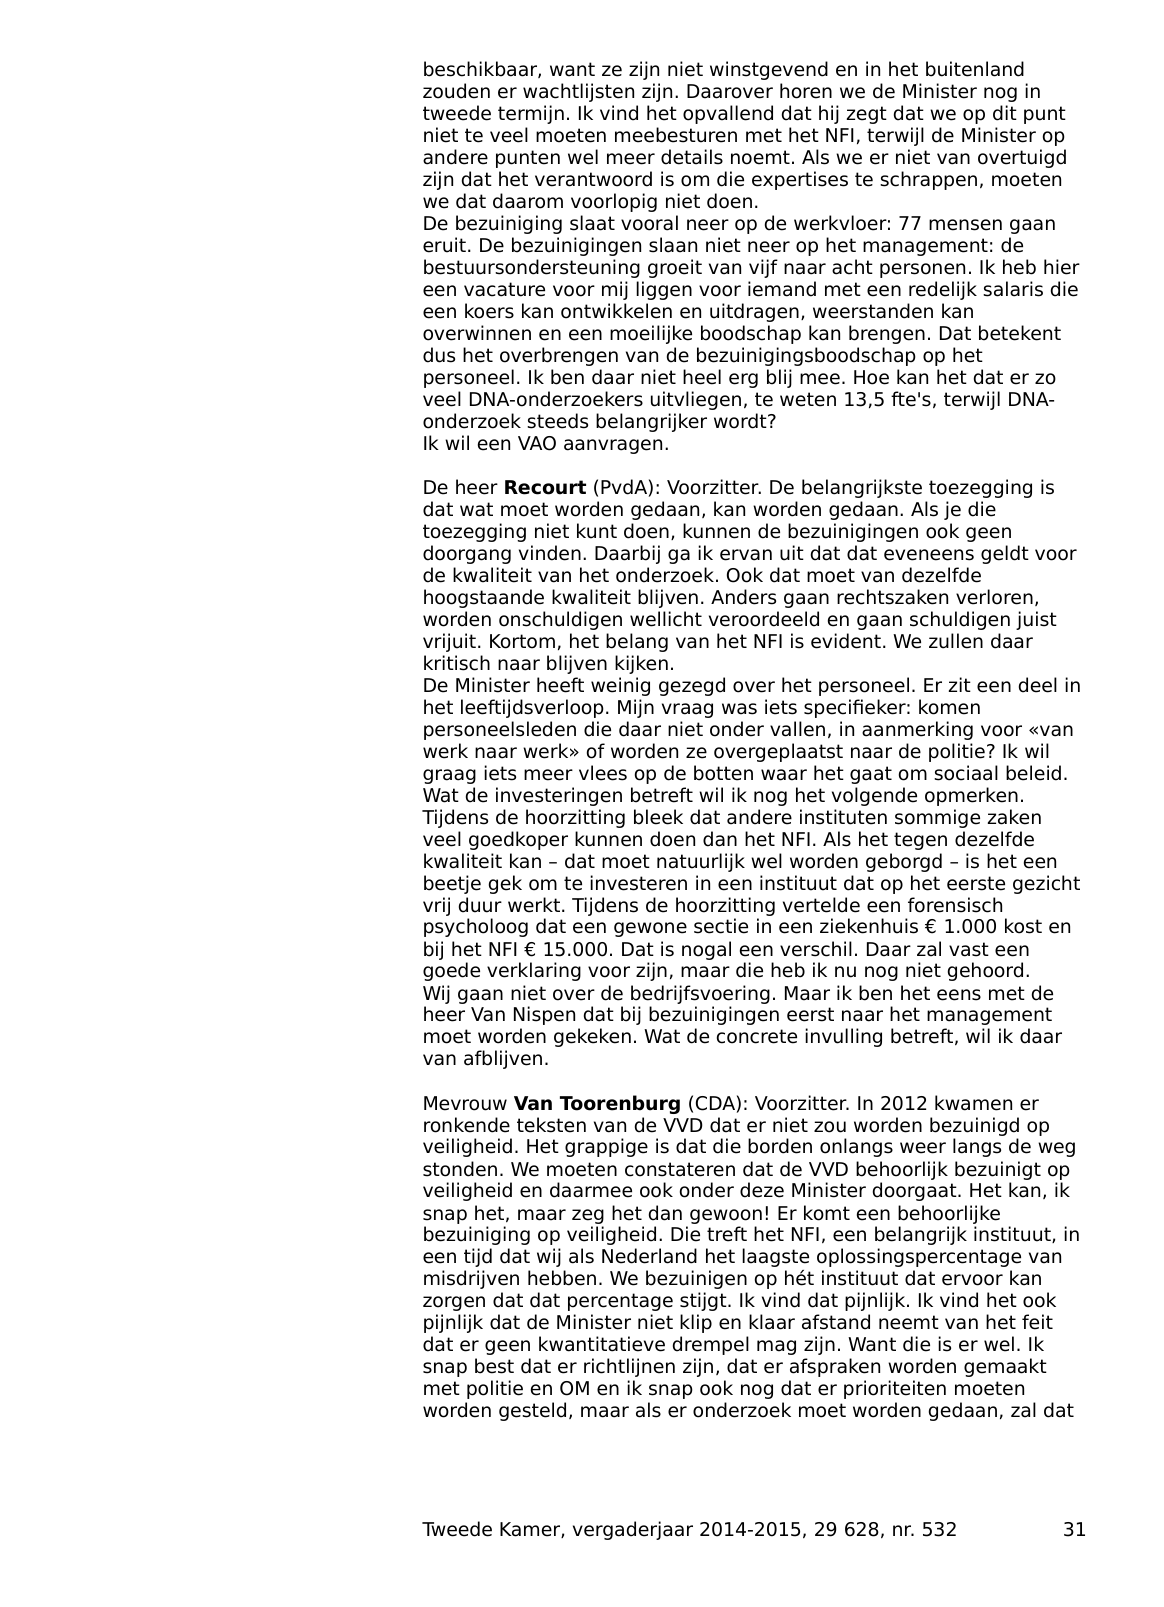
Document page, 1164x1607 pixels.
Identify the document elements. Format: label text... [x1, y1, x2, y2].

text De Minister heeft weinig gezegd over het personeel. Er zit een deel in het leeftijdsverloop. Mijn vraag was iets specifieker: komen personeelsleden die daar niet onder vallen, in aanmerking voor «van werk naar werk» of worden ze overgeplaatst naar de politie? Ik wil graag iets meer vlees op de botten waar het gaat om sociaal beleid. [422, 675, 1087, 784]
text beschikbaar, want ze zijn niet winstgevend en in het buitenland zouden er wachtlijsten zijn. Daarover horen we de Minister nog in tweede termijn. Ik vind het opvallend dat hij zegt dat we op dit punt niet te veel moeten meebesturen met het NFI, terwijl de Minister op andere punten wel meer details noemt. Als we er niet van overtuigd zijn dat het verantwoord is om die expertises te schrappen, moeten we dat daarom voorlopig niet doen. [422, 59, 1087, 213]
text De heer Recourt (PvdA): Voorzitter. De belangrijkste toezegging is dat wat moet worden gedaan, kan worden gedaan. Als je die toezegging niet kunt doen, kunnen de bezuinigingen ook geen doorgang vinden. Daarbij ga ik ervan uit dat dat eveneens geldt voor de kwaliteit van het onderzoek. Ook dat moet van dezelfde hoogstaande kwaliteit blijven. Anders gaan rechtszaken verloren, worden onschuldigen wellicht veroordeeld en gaan schuldigen juist vrijuit. Kortom, het belang van het NFI is evident. We zullen daar kritisch naar blijven kijken. [422, 477, 1087, 675]
text Wij gaan niet over de bedrijfsvoering. Maar ik ben het eens met de heer Van Nispen dat bij bezuinigingen eerst naar het management moet worden gekeken. Wat de concrete invulling betreft, wil ik daar van afblijven. [422, 982, 1087, 1070]
text De bezuiniging slaat vooral neer op de werkvloer: 77 mensen gaan eruit. De bezuinigingen slaan niet neer op het management: de bestuursondersteuning groeit van vijf naar acht personen. Ik heb hier een vacature voor mij liggen voor iemand met een redelijk salaris die een koers kan ontwikkelen en uitdragen, weerstanden kan overwinnen en een moeilijke boodschap kan brengen. Dat betekent dus het overbrengen van de bezuinigingsboodschap op het personeel. Ik ben daar niet heel erg blij mee. Hoe kan het dat er zo veel DNA-onderzoekers uitvliegen, te weten 13,5 fte's, terwijl DNA-onderzoek steeds belangrijker wordt? [422, 213, 1087, 433]
text Mevrouw Van Toorenburg (CDA): Voorzitter. In 2012 kwamen er ronkende teksten van de VVD dat er niet zou worden bezuinigd op veiligheid. Het grappige is dat die borden onlangs weer langs de weg stonden. We moeten constateren dat de VVD behoorlijk bezuinigt op veiligheid en daarmee ook onder deze Minister doorgaat. Het kan, ik snap het, maar zeg het dan gewoon! Er komt een behoorlijke bezuiniging op veiligheid. Die treft het NFI, een belangrijk instituut, in een tijd dat wij als Nederland het laagste oplossingspercentage van misdrijven hebben. We bezuinigen op hét instituut dat ervoor kan zorgen dat dat percentage stijgt. Ik vind dat pijnlijk. Ik vind het ook pijnlijk dat de Minister niet klip en klaar afstand neemt van het feit dat er geen kwantitatieve drempel mag zijn. Want die is er wel. Ik snap best dat er richtlijnen zijn, dat er afspraken worden gemaakt met politie en OM en ik snap ook nog dat er prioriteiten moeten worden gesteld, maar als er onderzoek moet worden gedaan, zal dat [422, 1092, 1087, 1422]
text Wat de investeringen betreft wil ik nog het volgende opmerken. Tijdens de hoorzitting bleek dat andere instituten sommige zaken veel goedkoper kunnen doen dan het NFI. Als het tegen dezelfde kwaliteit kan – dat moet natuurlijk wel worden geborgd – is het een beetje gek om te investeren in een instituut dat op het eerste gezicht vrij duur werkt. Tijdens de hoorzitting vertelde een forensisch psycholoog dat een gewone sectie in een ziekenhuis € 1.000 kost en bij het NFI € 15.000. Dat is nogal een verschil. Daar zal vast een goede verklaring voor zijn, maar die heb ik nu nog niet gehoord. [422, 784, 1087, 982]
text Ik wil een VAO aanvragen. [422, 433, 1087, 455]
